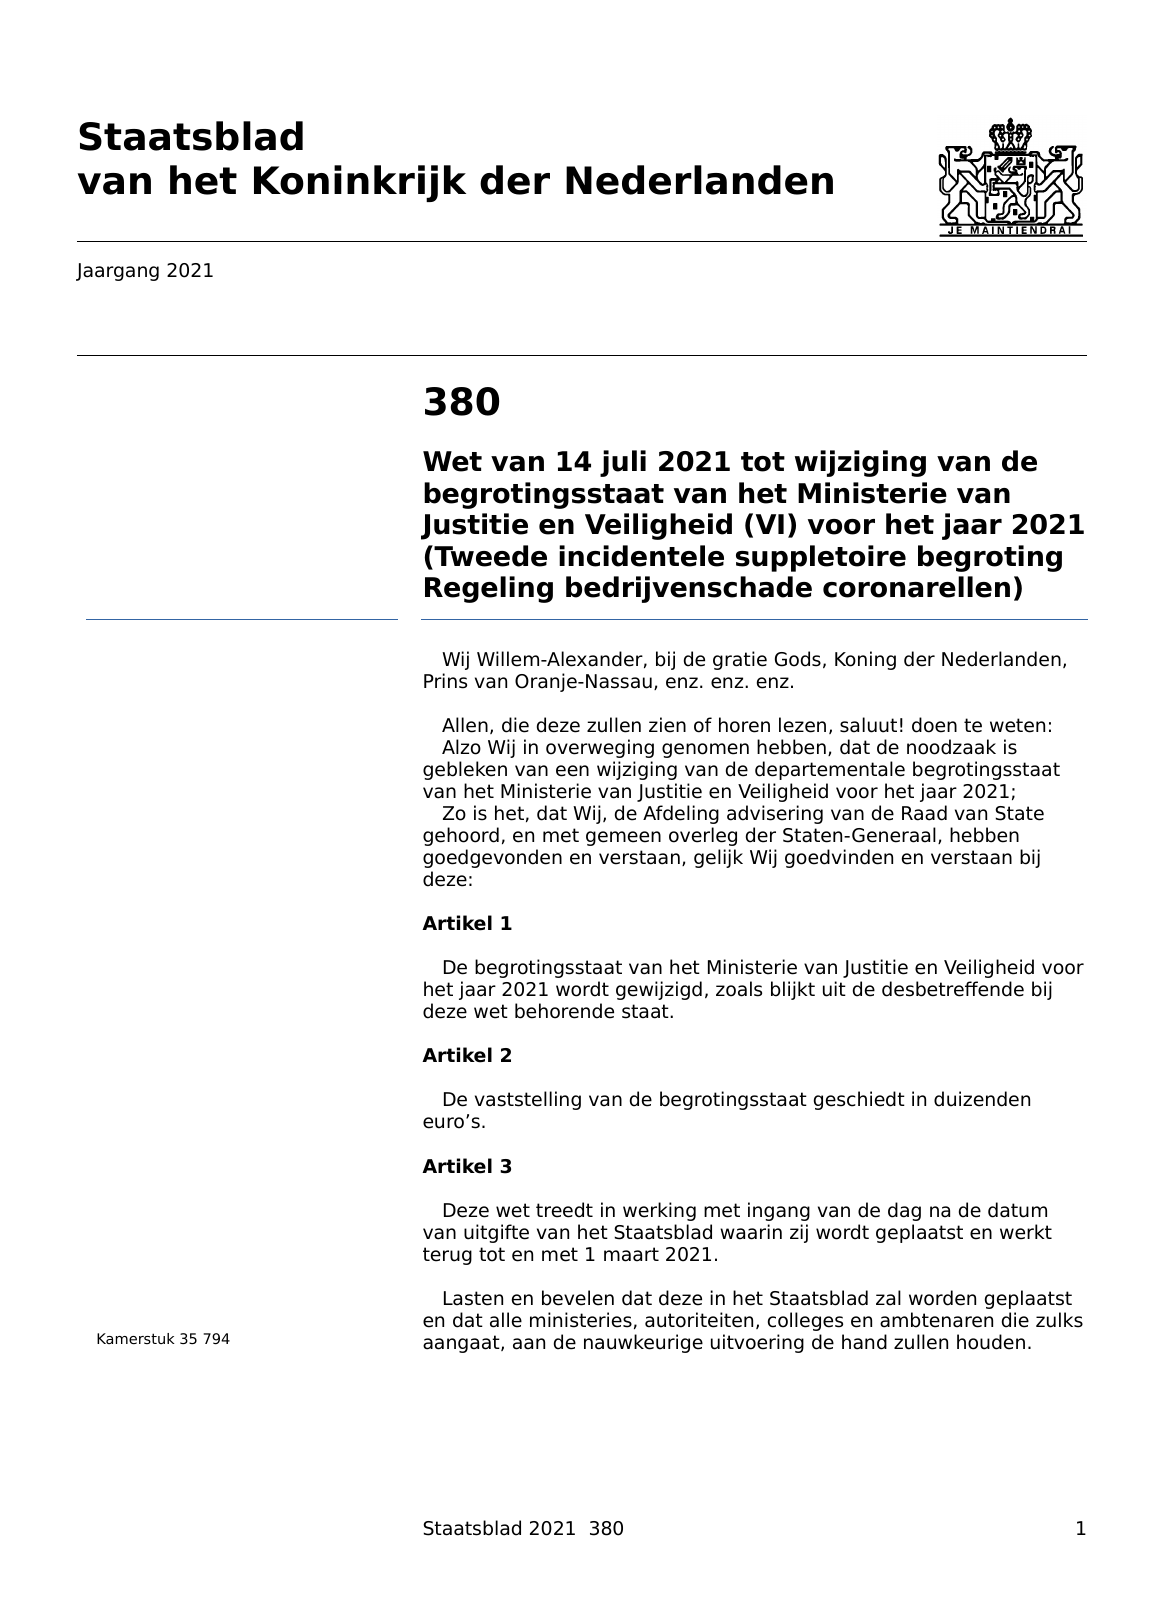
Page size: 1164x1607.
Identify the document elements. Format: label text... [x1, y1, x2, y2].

text Kamerstuk 35 794 [77, 1331, 396, 1348]
text De vaststelling van de begrotingsstaat geschiedt in duizenden euro’s. [422, 1089, 1087, 1133]
subtitle Artikel 2 [422, 1045, 1087, 1067]
text De begrotingsstaat van het Ministerie van Justitie en Veiligheid voor het jaar 2021 wordt gewijzigd, zoals blijkt uit de desbetreffende bij deze wet behorende staat. [422, 957, 1087, 1023]
text Wij Willem-Alexander, bij de gratie Gods, Koning der Nederlanden, Prins van Oranje-Nassau, enz. enz. enz. [422, 649, 1087, 693]
text Zo is het, dat Wij, de Afdeling advisering van de Raad van State gehoord, en met gemeen overleg der Staten-Generaal, hebben goedgevonden en verstaan, gelijk Wij goedvinden en verstaan bij deze: [422, 803, 1087, 891]
table_header [886, 100, 1087, 241]
text Allen, die deze zullen zien of horen lezen, saluut! doen te weten: [422, 715, 1087, 737]
table_header Staatsblad van het Koninkrijk der Nederlanden [77, 100, 886, 241]
table_cell Jaargang 2021 [77, 242, 1087, 355]
subtitle Artikel 1 [422, 913, 1087, 935]
text Wet van 14 juli 2021 tot wijziging van de begrotingsstaat van het Ministerie van Justitie en Veiligheid (VI) voor het jaar 2021 (Tweede incidentele suppletoire begroting Regeling bedrijvenschade coronarellen) [422, 447, 1087, 604]
text Lasten en bevelen dat deze in het Staatsblad zal worden geplaatst en dat alle ministeries, autoriteiten, colleges en ambtenaren die zulks aangaat, aan de nauwkeurige uitvoering de hand zullen houden. [422, 1288, 1087, 1354]
subtitle Artikel 3 [422, 1156, 1087, 1177]
text Deze wet treedt in werking met ingang van de dag na de datum van uitgifte van het Staatsblad waarin zij wordt geplaatst en werkt terug tot en met 1 maart 2021. [422, 1200, 1087, 1266]
text Alzo Wij in overweging genomen hebben, dat de noodzaak is gebleken van een wijziging van de departementale begrotingsstaat van het Ministerie van Justitie en Veiligheid voor het jaar 2021; [422, 737, 1087, 803]
subtitle 380 [422, 381, 1087, 424]
picture [936, 115, 1087, 240]
